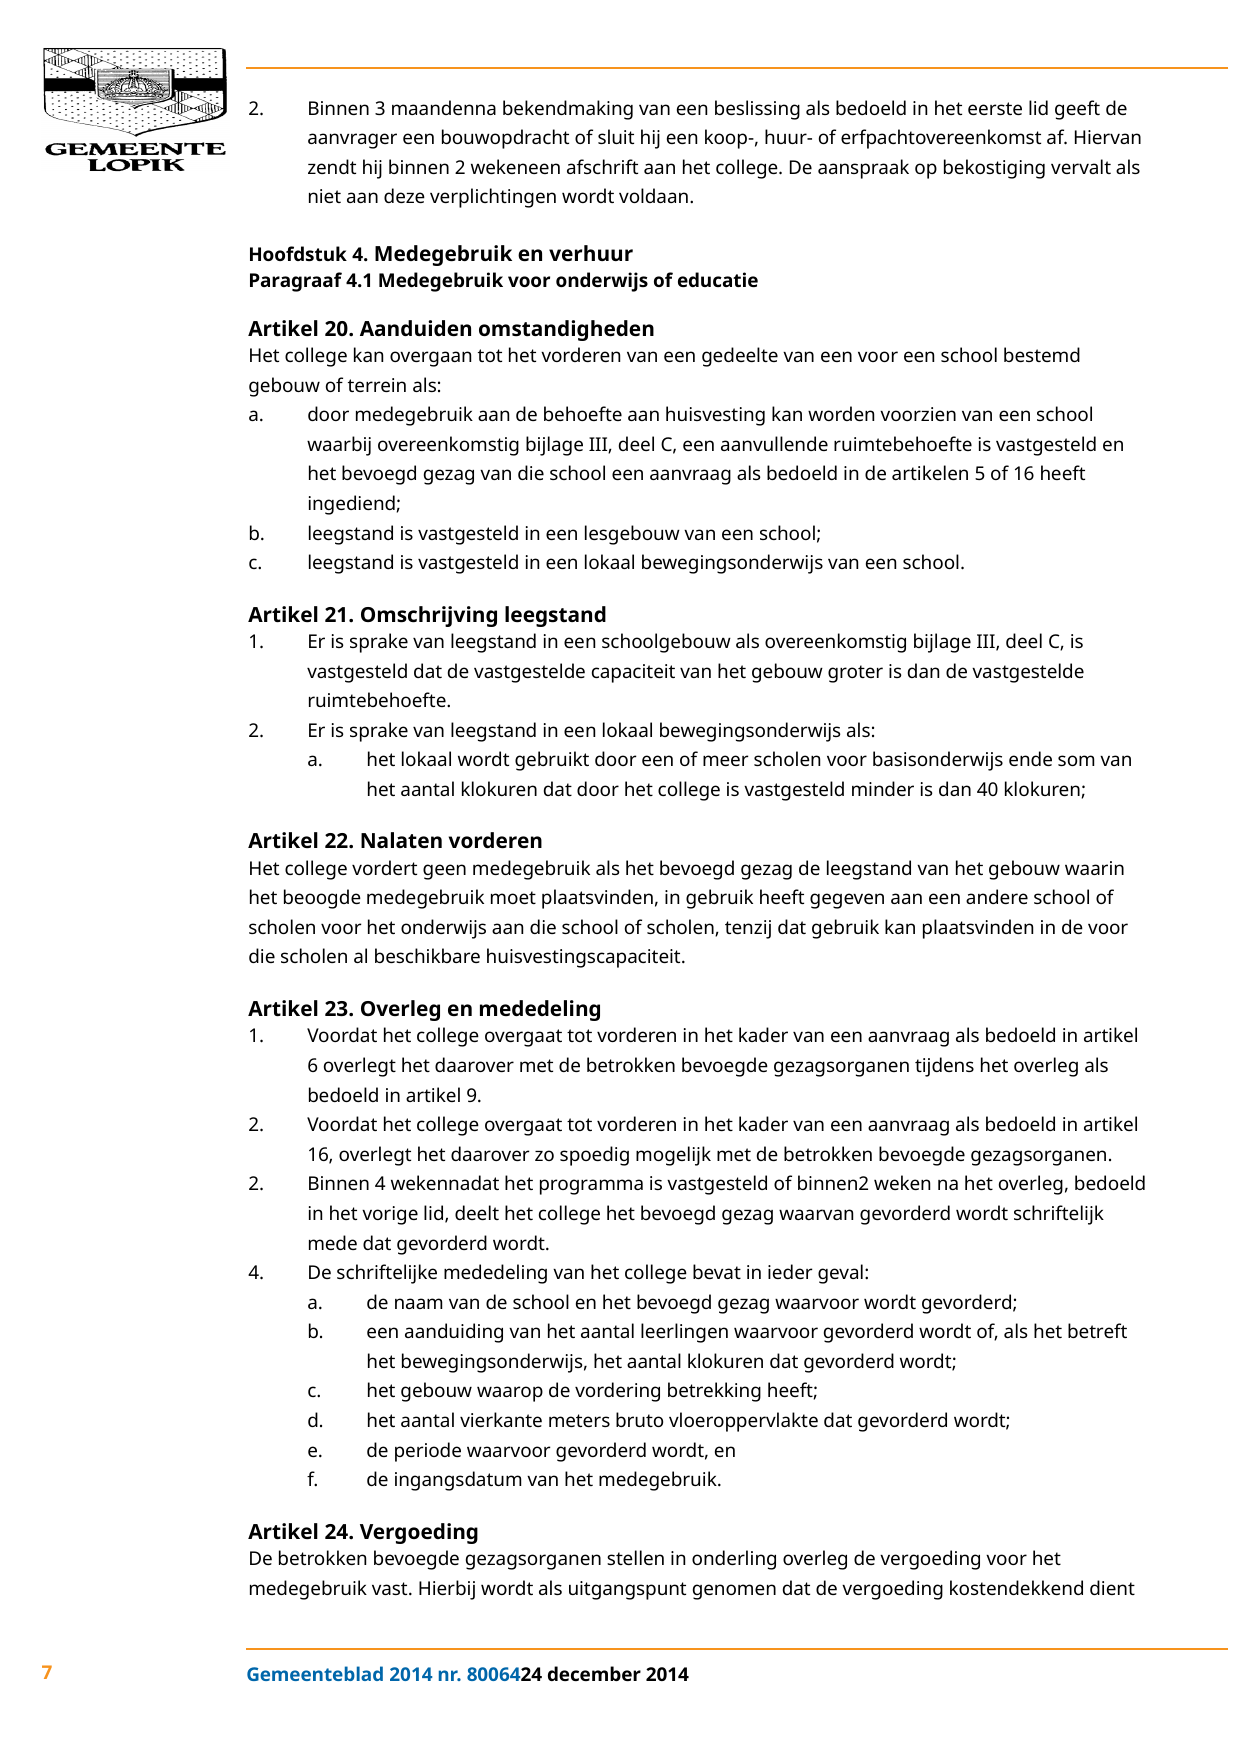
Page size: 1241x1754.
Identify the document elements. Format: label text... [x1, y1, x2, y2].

text Artikel 21. Omschrijving leegstand [248, 600, 1152, 628]
list de ingangsdatum van het medegebruik. [307, 1466, 1152, 1492]
list De schriftelijke mededeling van het college bevat in ieder geval: [248, 1259, 1152, 1285]
list leegstand is vastgesteld in een lokaal bewegingsonderwijs van een school. [248, 549, 1152, 575]
picture [41, 47, 231, 172]
list Voordat het college overgaat tot vorderen in het kader van een aanvraag als bedoeld in artikel 16, overlegt het daarover zo spoedig mogelijk met de betrokken bevoegde gezagsorganen. [248, 1111, 1152, 1167]
text Het college kan overgaan tot het vorderen van een gedeelte van een voor een school bestemd gebouw of terrein als: [248, 342, 1152, 398]
list het aantal vierkante meters bruto vloeroppervlakte dat gevorderd wordt; [307, 1407, 1152, 1433]
list het lokaal wordt gebruikt door een of meer scholen voor basisonderwijs ende som van het aantal klokuren dat door het college is vastgesteld minder is dan 40 klokuren; [307, 747, 1152, 802]
list de naam van de school en het bevoegd gezag waarvoor wordt gevorderd; [307, 1289, 1152, 1314]
text Artikel 23. Overleg en mededeling [248, 994, 1152, 1023]
list Voordat het college overgaat tot vorderen in het kader van een aanvraag als bedoeld in artikel 6 overlegt het daarover met de betrokken bevoegde gezagsorganen tijdens het overleg als bedoeld in artikel 9. [248, 1023, 1152, 1107]
list een aanduiding van het aantal leerlingen waarvoor gevorderd wordt of, als het betreft het bewegingsonderwijs, het aantal klokuren dat gevorderd wordt; [307, 1318, 1152, 1374]
text Hoofdstuk 4. Medegebruik en verhuur [248, 239, 1152, 267]
list Binnen 4 wekennadat het programma is vastgesteld of binnen2 weken na het overleg, bedoeld in het vorige lid, deelt het college het bevoegd gezag waarvan gevorderd wordt schriftelijk mede dat gevorderd wordt. [248, 1171, 1152, 1255]
list Er is sprake van leegstand in een schoolgebouw als overeenkomstig bijlage III, deel C, is vastgesteld dat de vastgestelde capaciteit van het gebouw groter is dan de vastgestelde ruimtebehoefte. [248, 628, 1152, 713]
text Paragraaf 4.1 Medegebruik voor onderwijs of educatie [248, 267, 1152, 293]
list Binnen 3 maandenna bekendmaking van een beslissing als bedoeld in het eerste lid geeft de aanvrager een bouwopdracht of sluit hij een koop-, huur- of erfpachtovereenkomst af. Hiervan zendt hij binnen 2 wekeneen afschrift aan het college. De aanspraak op bekostiging vervalt als niet aan deze verplichtingen wordt voldaan. [248, 95, 1152, 209]
text De betrokken bevoegde gezagsorganen stellen in onderling overleg de vergoeding voor het medegebruik vast. Hierbij wordt als uitgangspunt genomen dat de vergoeding kostendekkend dient [248, 1545, 1152, 1601]
list leegstand is vastgesteld in een lesgebouw van een school; [248, 520, 1152, 546]
text Artikel 22. Nalaten vorderen [248, 827, 1152, 855]
list Er is sprake van leegstand in een lokaal bewegingsonderwijs als: [248, 717, 1152, 743]
text Het college vordert geen medegebruik als het bevoegd gezag de leegstand van het gebouw waarin het beoogde medegebruik moet plaatsvinden, in gebruik heeft gegeven aan een andere school of scholen voor het onderwijs aan die school of scholen, tenzij dat gebruik kan plaatsvinden in de voor die scholen al beschikbare huisvestingscapaciteit. [248, 855, 1152, 969]
list het gebouw waarop de vordering betrekking heeft; [307, 1378, 1152, 1403]
text Artikel 24. Vergoeding [248, 1517, 1152, 1545]
list de periode waarvoor gevorderd wordt, en [307, 1437, 1152, 1462]
text Artikel 20. Aanduiden omstandigheden [248, 314, 1152, 342]
list door medegebruik aan de behoefte aan huisvesting kan worden voorzien van een school waarbij overeenkomstig bijlage III, deel C, een aanvullende ruimtebehoefte is vastgesteld en het bevoegd gezag van die school een aanvraag als bedoeld in de artikelen 5 of 16 heeft ingediend; [248, 401, 1152, 516]
